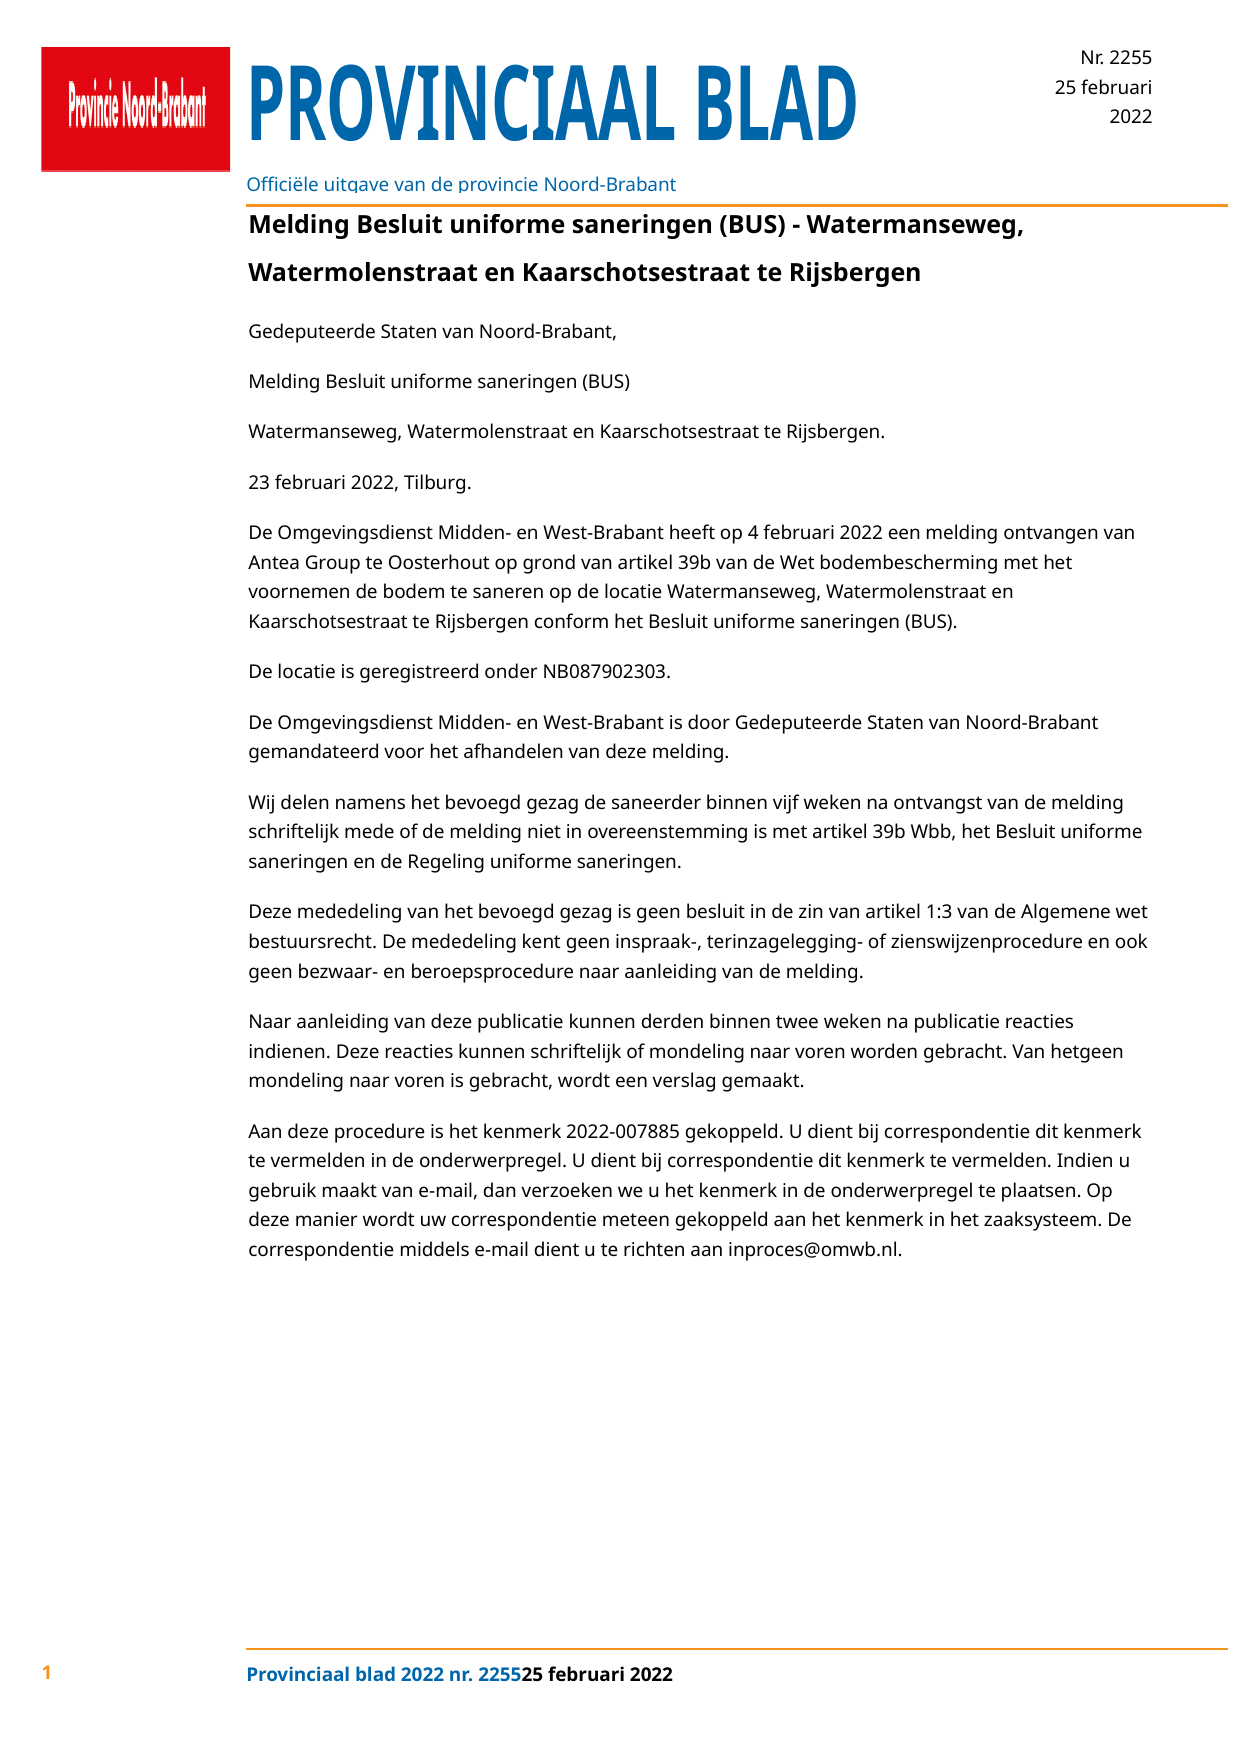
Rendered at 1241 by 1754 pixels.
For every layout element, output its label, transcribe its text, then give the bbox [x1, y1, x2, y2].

text Wij delen namens het bevoegd gezag de saneerder binnen vijf weken na ontvangst van de melding schriftelijk mede of de melding niet in overeenstemming is met artikel 39b Wbb, het Besluit uniforme saneringen en de Regeling uniforme saneringen. [248, 789, 1152, 874]
text Melding Besluit uniforme saneringen (BUS) [248, 368, 1152, 394]
text Melding Besluit uniforme saneringen (BUS) - Watermanseweg, Watermolenstraat en Kaarschotsestraat te Rijsbergen [248, 207, 1152, 288]
text De locatie is geregistreerd onder NB087902303. [248, 659, 1152, 684]
picture [41, 47, 231, 172]
text De Omgevingsdienst Midden- en West-Brabant heeft op 4 februari 2022 een melding ontvangen van Antea Group te Oosterhout op grond van artikel 39b van de Wet bodembescherming met het voornemen de bodem te saneren op de locatie Watermanseweg, Watermolenstraat en Kaarschotsestraat te Rijsbergen conform het Besluit uniforme saneringen (BUS). [248, 519, 1152, 634]
text 23 februari 2022, Tilburg. [248, 469, 1152, 495]
text Aan deze procedure is het kenmerk 2022-007885 gekoppeld. U dient bij correspondentie dit kenmerk te vermelden in de onderwerpregel. U dient bij correspondentie dit kenmerk te vermelden. Indien u gebruik maakt van e-mail, dan verzoeken we u het kenmerk in de onderwerpregel te plaatsen. Op deze manier wordt uw correspondentie meteen gekoppeld aan het kenmerk in het zaaksysteem. De correspondentie middels e-mail dient u te richten aan inproces@omwb.nl. [248, 1118, 1152, 1262]
text Deze mededeling van het bevoegd gezag is geen besluit in de zin van artikel 1:3 van de Algemene wet bestuursrecht. De mededeling kent geen inspraak-, terinzagelegging- of zienswijzenprocedure en ook geen bezwaar- en beroepsprocedure naar aanleiding van de melding. [248, 899, 1152, 984]
text De Omgevingsdienst Midden- en West-Brabant is door Gedeputeerde Staten van Noord-Brabant gemandateerd voor het afhandelen van deze melding. [248, 709, 1152, 764]
text Watermanseweg, Watermolenstraat en Kaarschotsestraat te Rijsbergen. [248, 419, 1152, 444]
text Gedeputeerde Staten van Noord-Brabant, [248, 318, 1152, 344]
text Naar aanleiding van deze publicatie kunnen derden binnen twee weken na publicatie reacties indienen. Deze reacties kunnen schriftelijk of mondeling naar voren worden gebracht. Van hetgeen mondeling naar voren is gebracht, wordt een verslag gemaakt. [248, 1008, 1152, 1093]
